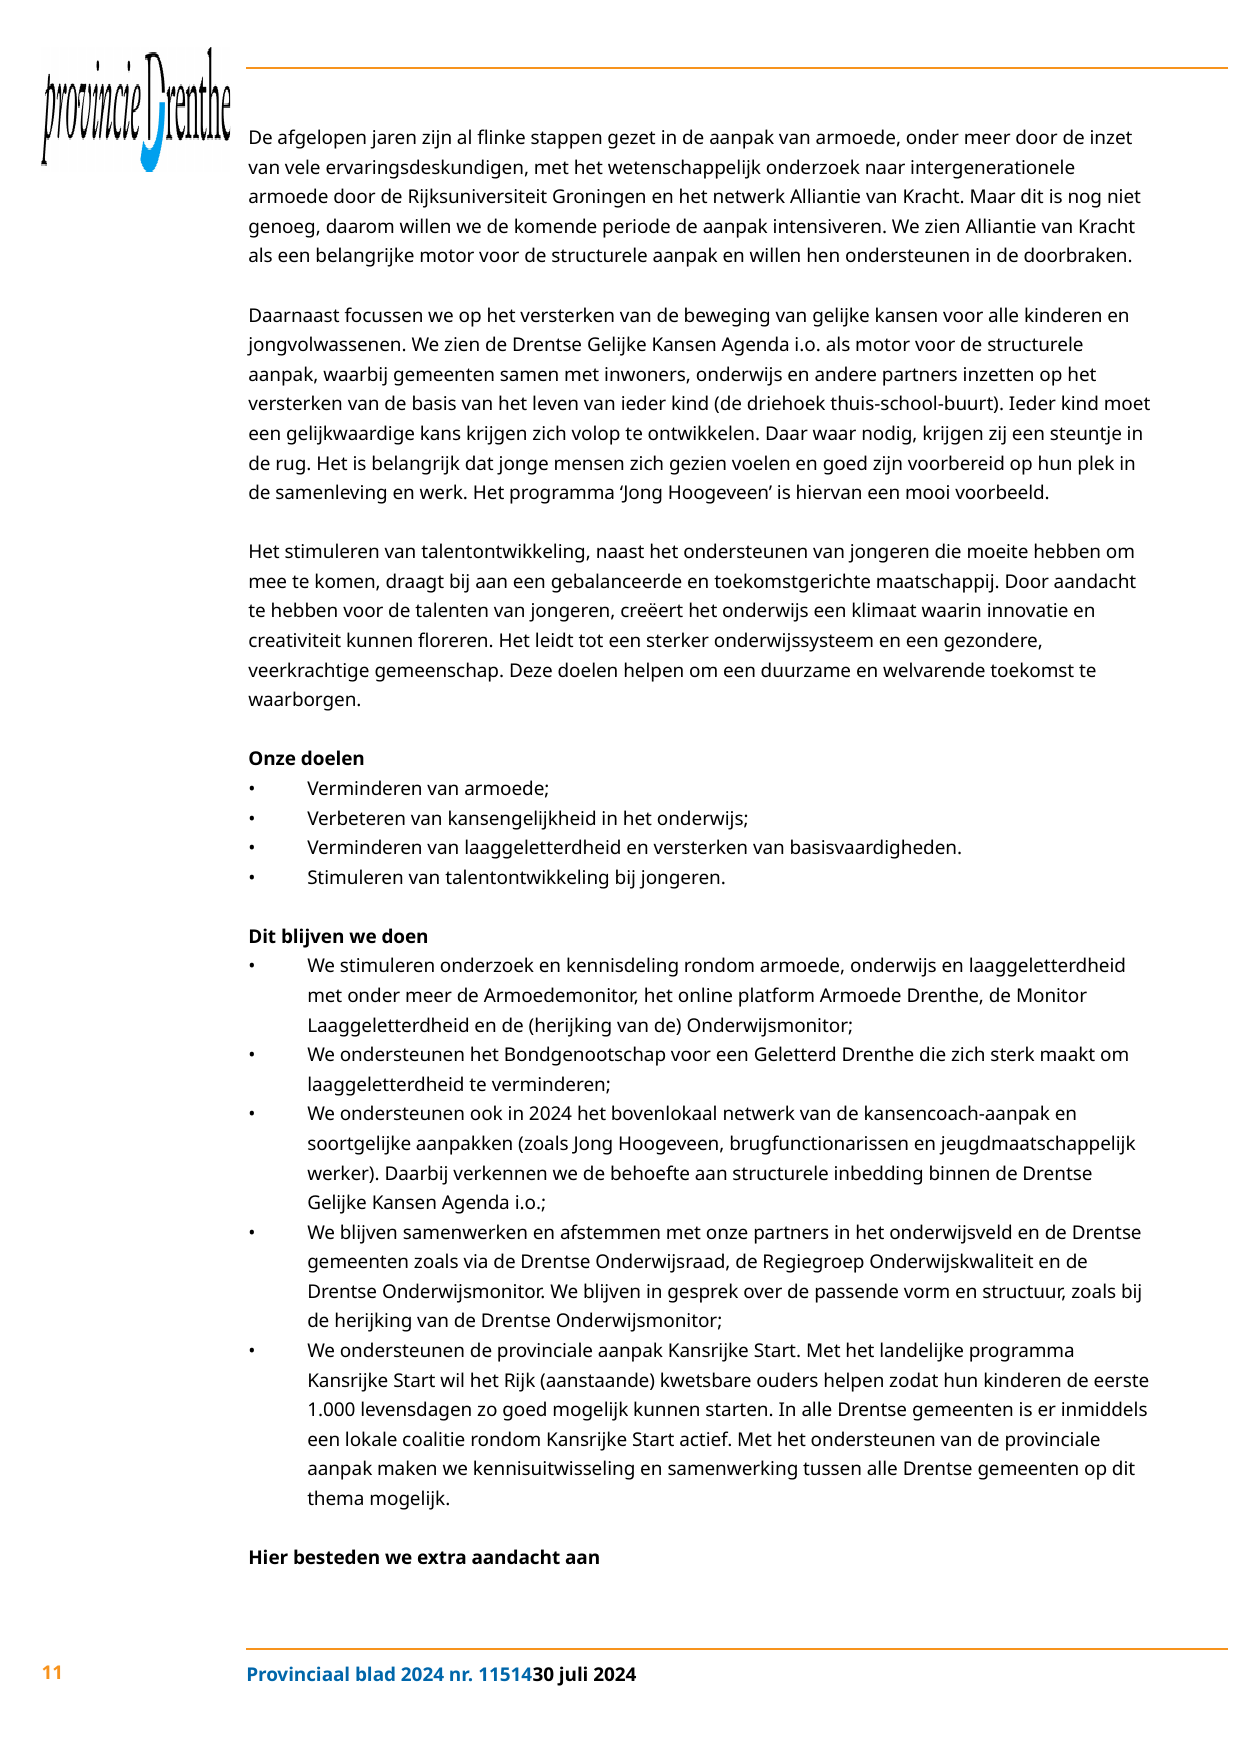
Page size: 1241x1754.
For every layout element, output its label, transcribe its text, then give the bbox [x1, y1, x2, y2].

list Verminderen van laaggeletterdheid en versterken van basisvaardigheden. [248, 834, 1152, 860]
list We blijven samenwerken en afstemmen met onze partners in het onderwijsveld en de Drentse gemeenten zoals via de Drentse Onderwijsraad, de Regiegroep Onderwijskwaliteit en de Drentse Onderwijsmonitor. We blijven in gesprek over de passende vorm en structuur, zoals bij de herijking van de Drentse Onderwijsmonitor; [248, 1219, 1152, 1333]
list We ondersteunen de provinciale aanpak Kansrijke Start. Met het landelijke programma Kansrijke Start wil het Rijk (aanstaande) kwetsbare ouders helpen zodat hun kinderen de eerste 1.000 levensdagen zo goed mogelijk kunnen starten. In alle Drentse gemeenten is er inmiddels een lokale coalitie rondom Kansrijke Start actief. Met het ondersteunen van de provinciale aanpak maken we kennisuitwisseling en samenwerking tussen alle Drentse gemeenten op dit thema mogelijk. [248, 1337, 1152, 1511]
list We ondersteunen het Bondgenootschap voor een Geletterd Drenthe die zich sterk maakt om laaggeletterdheid te verminderen; [248, 1041, 1152, 1097]
list Verminderen van armoede; [248, 775, 1152, 801]
text Onze doelen [248, 746, 1152, 771]
text Dit blijven we doen [248, 923, 1152, 949]
picture [41, 47, 231, 172]
text De afgelopen jaren zijn al flinke stappen gezet in de aanpak van armoede, onder meer door de inzet van vele ervaringsdeskundigen, met het wetenschappelijk onderzoek naar intergenerationele armoede door de Rijksuniversiteit Groningen en het netwerk Alliantie van Kracht. Maar dit is nog niet genoeg, daarom willen we de komende periode de aanpak intensiveren. We zien Alliantie van Kracht als een belangrijke motor voor de structurele aanpak en willen hen ondersteunen in de doorbraken. [248, 124, 1152, 268]
text Het stimuleren van talentontwikkeling, naast het ondersteunen van jongeren die moeite hebben om mee te komen, draagt bij aan een gebalanceerde en toekomstgerichte maatschappij. Door aandacht te hebben voor de talenten van jongeren, creëert het onderwijs een klimaat waarin innovatie en creativiteit kunnen floreren. Het leidt tot een sterker onderwijssysteem en een gezondere, veerkrachtige gemeenschap. Deze doelen helpen om een duurzame en welvarende toekomst te waarborgen. [248, 538, 1152, 712]
text Hier besteden we extra aandacht aan [248, 1544, 1152, 1570]
text Daarnaast focussen we op het versterken van de beweging van gelijke kansen voor alle kinderen en jongvolwassenen. We zien de Drentse Gelijke Kansen Agenda i.o. als motor voor de structurele aanpak, waarbij gemeenten samen met inwoners, onderwijs en andere partners inzetten op het versterken van de basis van het leven van ieder kind (de driehoek thuis-school-buurt). Ieder kind moet een gelijkwaardige kans krijgen zich volop te ontwikkelen. Daar waar nodig, krijgen zij een steuntje in de rug. Het is belangrijk dat jonge mensen zich gezien voelen en goed zijn voorbereid op hun plek in de samenleving en werk. Het programma ‘Jong Hoogeveen’ is hiervan een mooi voorbeeld. [248, 302, 1152, 505]
list We ondersteunen ook in 2024 het bovenlokaal netwerk van de kansencoach-aanpak en soortgelijke aanpakken (zoals Jong Hoogeveen, brugfunctionarissen en jeugdmaatschappelijk werker). Daarbij verkennen we de behoefte aan structurele inbedding binnen de Drentse Gelijke Kansen Agenda i.o.; [248, 1101, 1152, 1215]
list Stimuleren van talentontwikkeling bij jongeren. [248, 864, 1152, 890]
list Verbeteren van kansengelijkheid in het onderwijs; [248, 805, 1152, 831]
list We stimuleren onderzoek en kennisdeling rondom armoede, onderwijs en laaggeletterdheid met onder meer de Armoedemonitor, het online platform Armoede Drenthe, de Monitor Laaggeletterdheid en de (herijking van de) Onderwijsmonitor; [248, 953, 1152, 1038]
